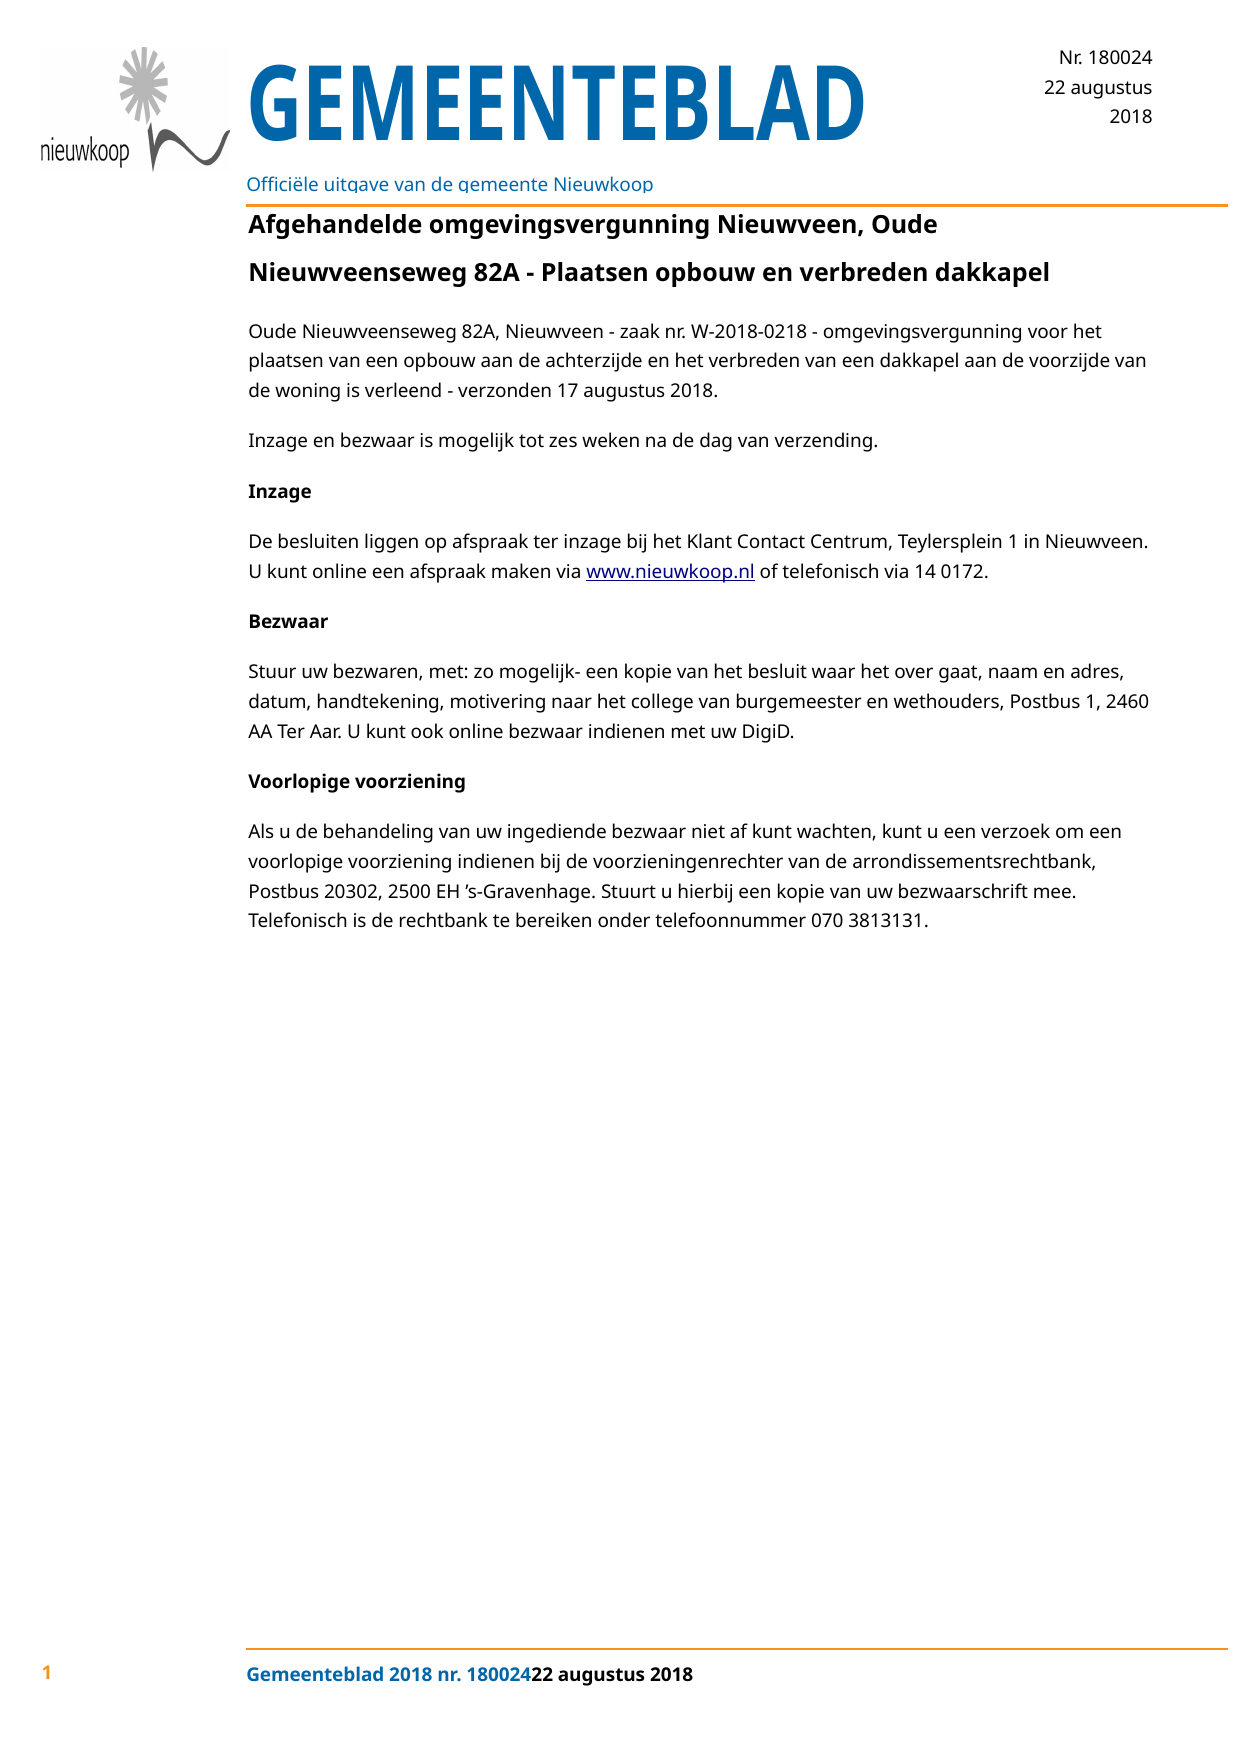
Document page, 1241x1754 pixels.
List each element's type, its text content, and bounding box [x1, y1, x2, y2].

text De besluiten liggen op afspraak ter inzage bij het Klant Contact Centrum, Teylersplein 1 in Nieuwveen. U kunt online een afspraak maken via www.nieuwkoop.nl of telefonisch via 14 0172. [248, 528, 1152, 584]
picture [41, 47, 231, 172]
text Bezwaar [248, 608, 1152, 634]
text Inzage [248, 478, 1152, 504]
text Voorlopige voorziening [248, 768, 1152, 794]
text Oude Nieuwveenseweg 82A, Nieuwveen - zaak nr. W-2018-0218 - omgevingsvergunning voor het plaatsen van een opbouw aan de achterzijde en het verbreden van een dakkapel aan de voorzijde van de woning is verleend - verzonden 17 augustus 2018. [248, 318, 1152, 403]
text Afgehandelde omgevingsvergunning Nieuwveen, Oude Nieuwveenseweg 82A - Plaatsen opbouw en verbreden dakkapel [248, 207, 1152, 288]
text Stuur uw bezwaren, met: zo mogelijk- een kopie van het besluit waar het over gaat, naam en adres, datum, handtekening, motivering naar het college van burgemeester en wethouders, Postbus 1, 2460 AA Ter Aar. U kunt ook online bezwaar indienen met uw DigiD. [248, 659, 1152, 744]
text Inzage en bezwaar is mogelijk tot zes weken na de dag van verzending. [248, 427, 1152, 453]
text Als u de behandeling van uw ingediende bezwaar niet af kunt wachten, kunt u een verzoek om een voorlopige voorziening indienen bij de voorzieningenrechter van de arrondissementsrechtbank, Postbus 20302, 2500 EH ’s-Gravenhage. Stuurt u hierbij een kopie van uw bezwaarschrift mee. Telefonisch is de rechtbank te bereiken onder telefoonnummer 070 3813131. [248, 819, 1152, 933]
